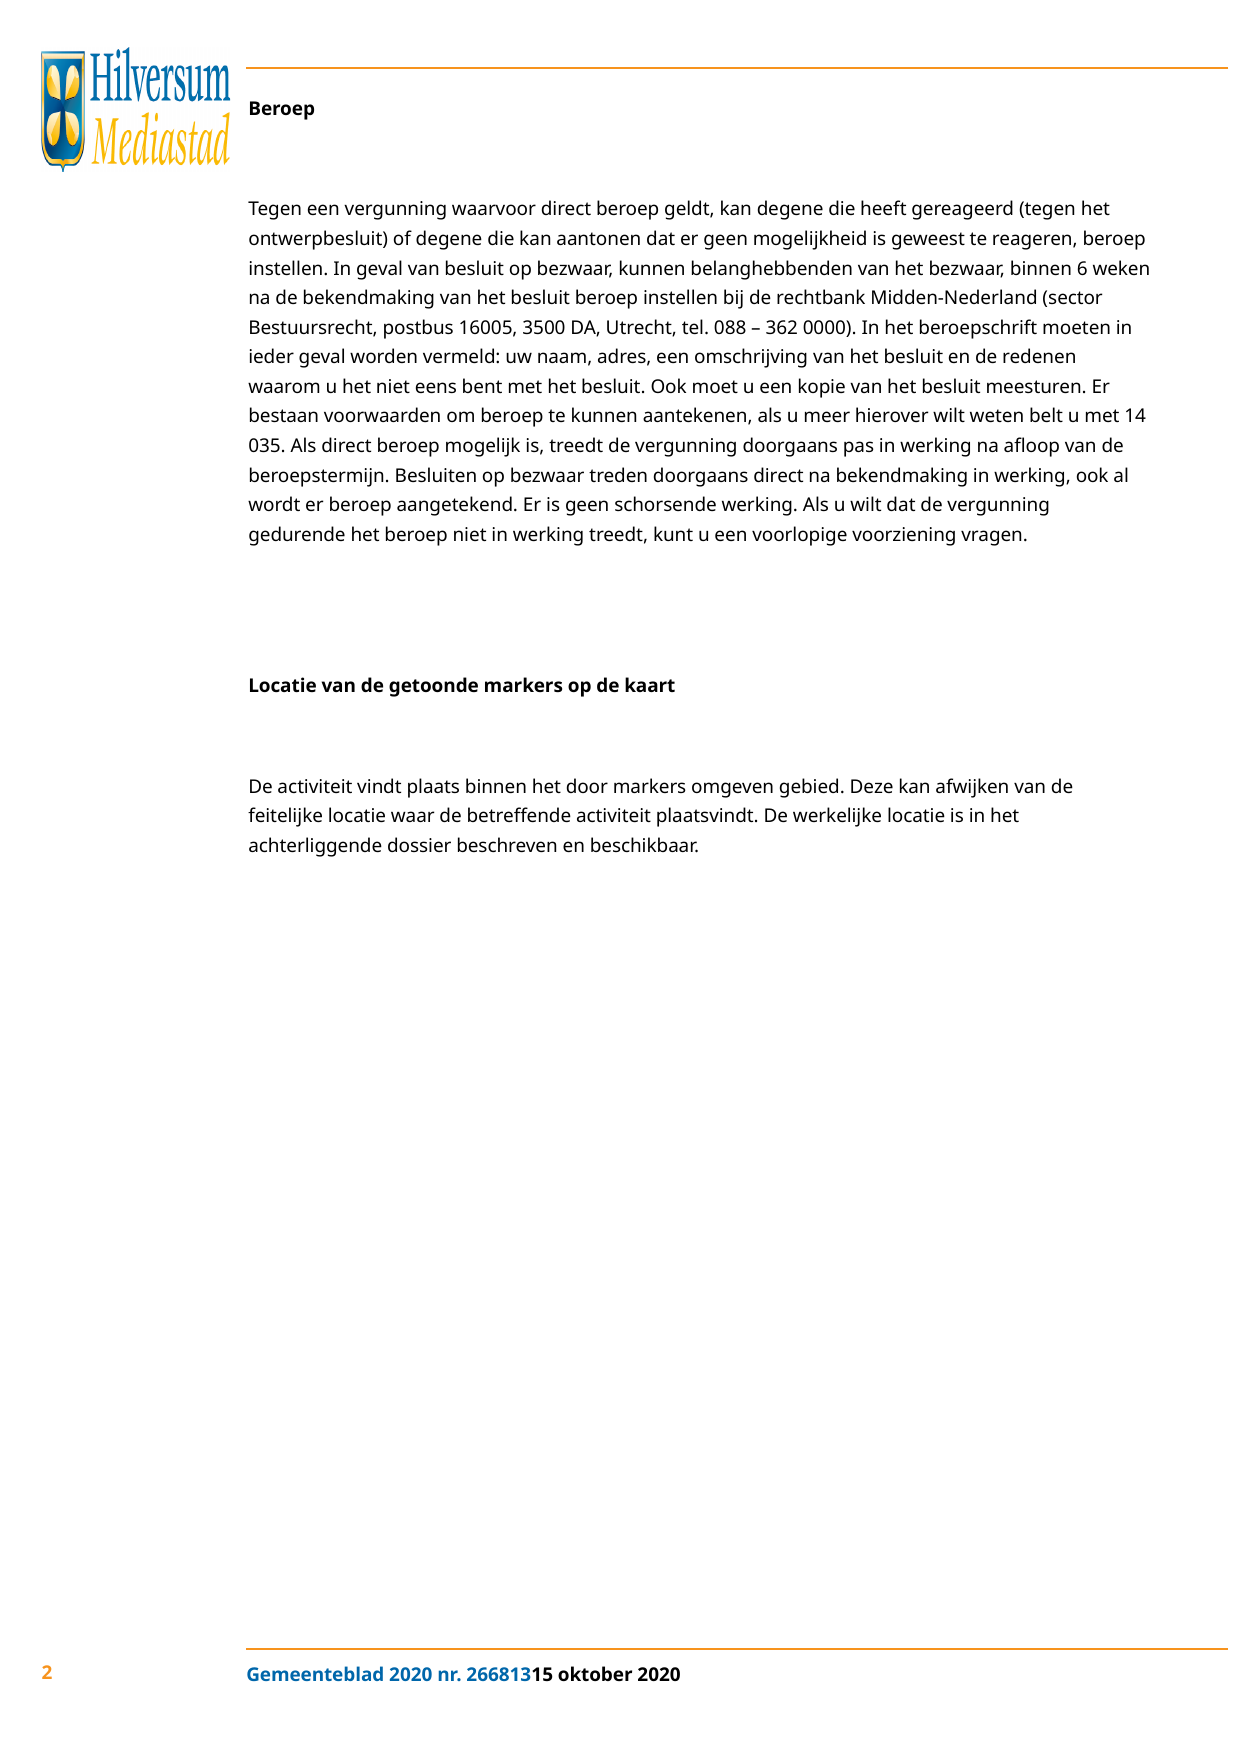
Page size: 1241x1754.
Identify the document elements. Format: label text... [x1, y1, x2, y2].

text Locatie van de getoonde markers op de kaart [248, 672, 1152, 698]
text Tegen een vergunning waarvoor direct beroep geldt, kan degene die heeft gereageerd (tegen het ontwerpbesluit) of degene die kan aantonen dat er geen mogelijkheid is geweest te reageren, beroep instellen. In geval van besluit op bezwaar, kunnen belanghebbenden van het bezwaar, binnen 6 weken na de bekendmaking van het besluit beroep instellen bij de rechtbank Midden-Nederland (sector Bestuursrecht, postbus 16005, 3500 DA, Utrecht, tel. 088 – 362 0000). In het beroepschrift moeten in ieder geval worden vermeld: uw naam, adres, een omschrijving van het besluit en de redenen waarom u het niet eens bent met het besluit. Ook moet u een kopie van het besluit meesturen. Er bestaan voorwaarden om beroep te kunnen aantekenen, als u meer hierover wilt weten belt u met 14 035. Als direct beroep mogelijk is, treedt de vergunning doorgaans pas in werking na afloop van de beroepstermijn. Besluiten op bezwaar treden doorgaans direct na bekendmaking in werking, ook al wordt er beroep aangetekend. Er is geen schorsende werking. Als u wilt dat de vergunning gedurende het beroep niet in werking treedt, kunt u een voorlopige voorziening vragen. [248, 196, 1152, 547]
picture [41, 47, 231, 172]
text De activiteit vindt plaats binnen het door markers omgeven gebied. Deze kan afwijken van de feitelijke locatie waar de betreffende activiteit plaatsvindt. De werkelijke locatie is in het achterliggende dossier beschreven en beschikbaar. [248, 773, 1152, 858]
text Beroep [248, 95, 1152, 121]
